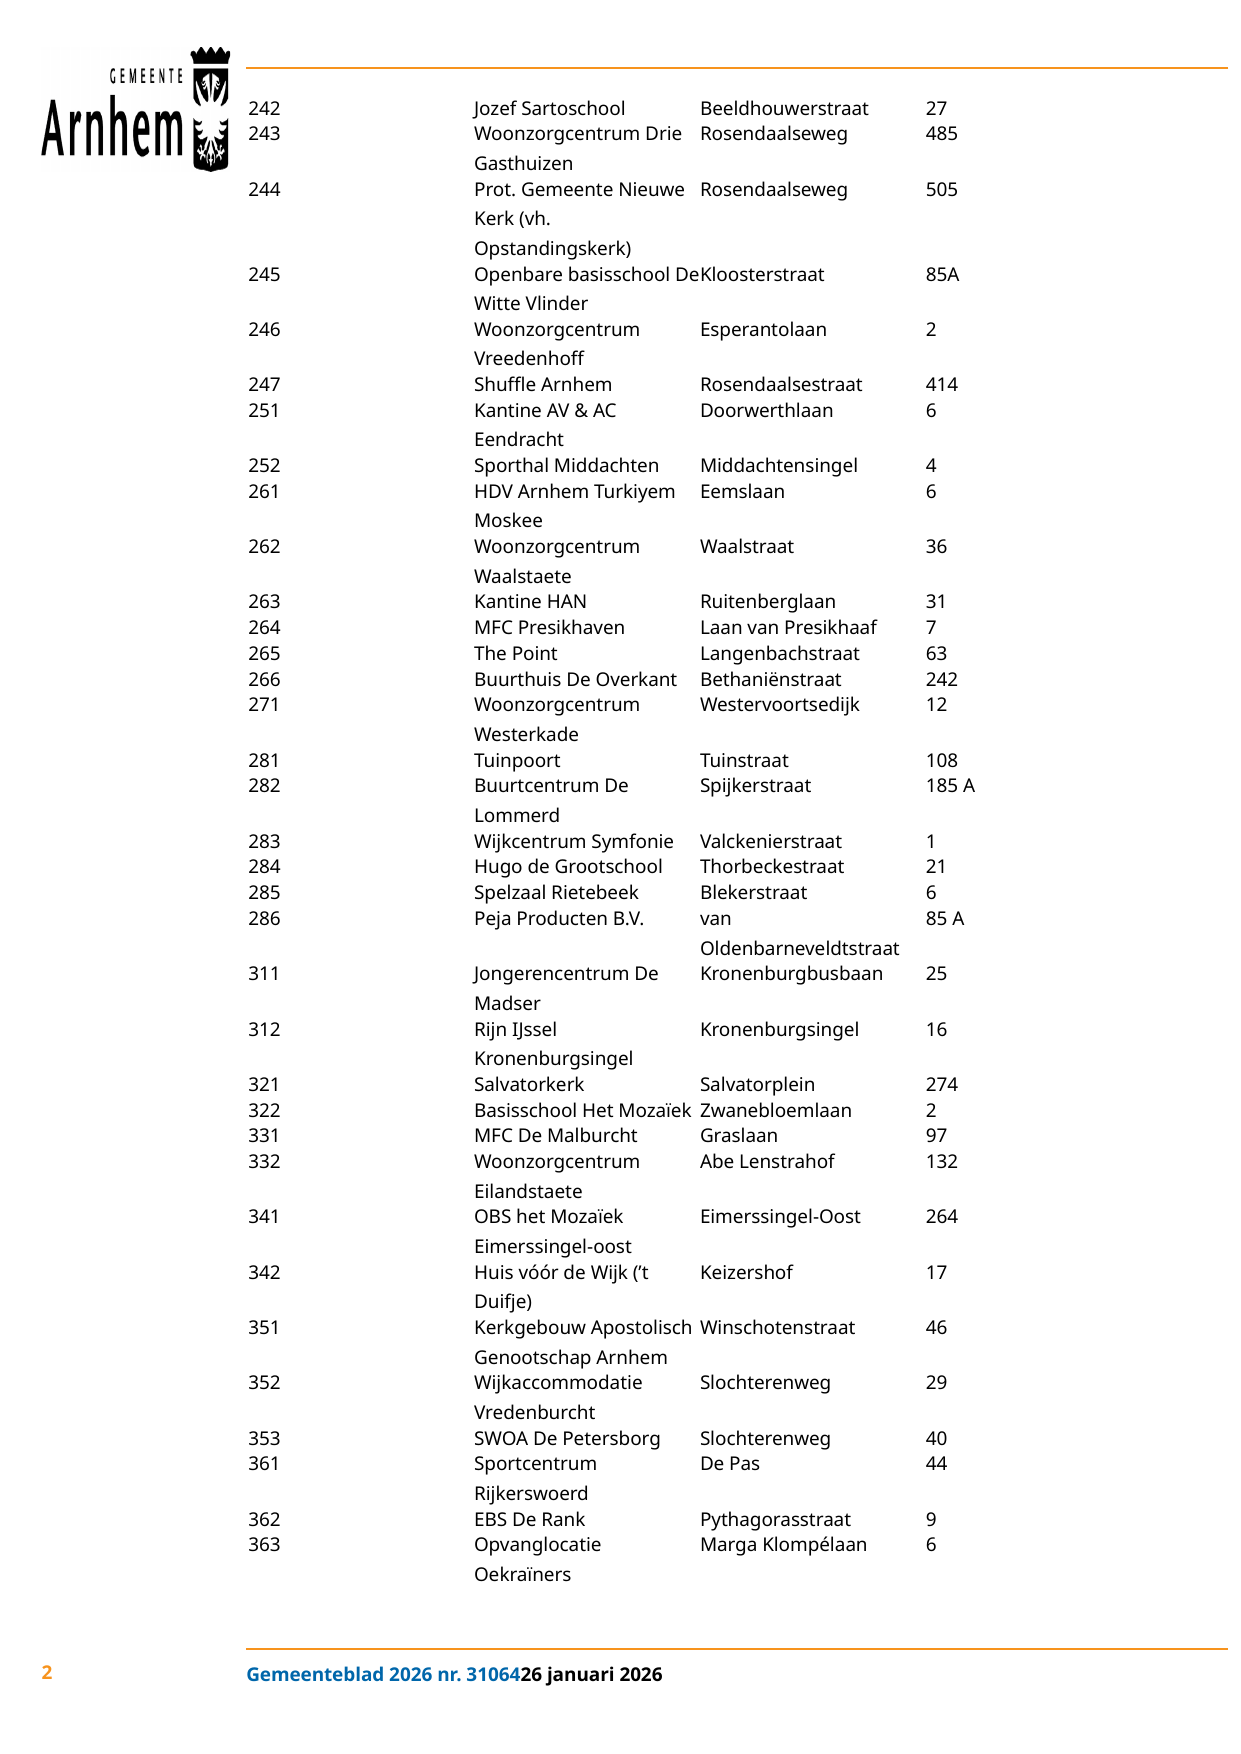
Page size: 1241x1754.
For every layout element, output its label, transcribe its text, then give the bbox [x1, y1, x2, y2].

table_cell Middachtensingel [700, 453, 926, 478]
table_cell 261 [248, 478, 474, 533]
table_cell 242 [926, 666, 1152, 692]
table_cell 6 [926, 880, 1152, 905]
table_cell Kerkgebouw Apostolisch Genootschap Arnhem [474, 1314, 700, 1369]
table_cell 322 [248, 1097, 474, 1123]
table_cell Basisschool Het Mozaïek [474, 1097, 700, 1123]
table_cell 414 [926, 371, 1152, 397]
table_cell Huis vóór de Wijk (’t Duifje) [474, 1259, 700, 1314]
table_cell Opvanglocatie Oekraïners [474, 1532, 700, 1587]
table_cell 353 [248, 1425, 474, 1451]
table_cell Zwanebloemlaan [700, 1097, 926, 1123]
table_cell 108 [926, 747, 1152, 773]
table_cell Shuffle Arnhem [474, 371, 700, 397]
table_cell 332 [248, 1148, 474, 1204]
table_cell 265 [248, 640, 474, 666]
table_cell 282 [248, 773, 474, 828]
table_cell 252 [248, 453, 474, 478]
table_cell Sportcentrum Rijkerswoerd [474, 1451, 700, 1506]
table_cell Kloosterstraat [700, 261, 926, 316]
table_cell 36 [926, 534, 1152, 589]
table_cell Buurthuis De Overkant [474, 666, 700, 692]
table_cell MFC De Malburcht [474, 1123, 700, 1148]
table_cell 342 [248, 1259, 474, 1314]
table_cell Laan van Presikhaaf [700, 615, 926, 640]
table_cell Eimerssingel-Oost [700, 1204, 926, 1259]
table_cell 264 [248, 615, 474, 640]
table_cell 246 [248, 316, 474, 371]
table_cell Rosendaalseweg [700, 176, 926, 261]
table_cell Peja Producten B.V. [474, 905, 700, 961]
table_cell 271 [248, 692, 474, 747]
table_cell Abe Lenstrahof [700, 1148, 926, 1204]
table_cell 284 [248, 854, 474, 879]
table_cell 243 [248, 121, 474, 176]
table_cell Tuinstraat [700, 747, 926, 773]
table_cell 21 [926, 854, 1152, 879]
table_cell Woonzorgcentrum Westerkade [474, 692, 700, 747]
table_cell 244 [248, 176, 474, 261]
table_cell Westervoortsedijk [700, 692, 926, 747]
table_cell Prot. Gemeente Nieuwe Kerk (vh. Opstandingskerk) [474, 176, 700, 261]
table_cell 363 [248, 1532, 474, 1587]
table_cell Jozef Sartoschool [474, 95, 700, 121]
table_cell Graslaan [700, 1123, 926, 1148]
table_cell 331 [248, 1123, 474, 1148]
table_cell Beeldhouwerstraat [700, 95, 926, 121]
table_cell Woonzorgcentrum Waalstaete [474, 534, 700, 589]
table_cell 97 [926, 1123, 1152, 1148]
table_cell Thorbeckestraat [700, 854, 926, 879]
table_cell 311 [248, 961, 474, 1016]
table_cell Marga Klompélaan [700, 1532, 926, 1587]
table_cell 4 [926, 453, 1152, 478]
table_cell Waalstraat [700, 534, 926, 589]
table_cell 505 [926, 176, 1152, 261]
table_cell Langenbachstraat [700, 640, 926, 666]
table_cell Hugo de Grootschool [474, 854, 700, 879]
table_cell Kantine HAN [474, 589, 700, 614]
table_cell Sporthal Middachten [474, 453, 700, 478]
table_cell Bethaniënstraat [700, 666, 926, 692]
table_cell Wijkcentrum Symfonie [474, 828, 700, 854]
table_cell 245 [248, 261, 474, 316]
table_cell 312 [248, 1016, 474, 1071]
table_cell 352 [248, 1370, 474, 1425]
table_cell Buurtcentrum De Lommerd [474, 773, 700, 828]
table_cell Woonzorgcentrum Eilandstaete [474, 1148, 700, 1204]
table_cell OBS het Mozaïek Eimerssingel-oost [474, 1204, 700, 1259]
table_cell 321 [248, 1071, 474, 1097]
table_cell Valckenierstraat [700, 828, 926, 854]
table_cell 63 [926, 640, 1152, 666]
table_cell 132 [926, 1148, 1152, 1204]
table_cell Salvatorplein [700, 1071, 926, 1097]
table_cell Woonzorgcentrum Vreedenhoff [474, 316, 700, 371]
table_cell 1 [926, 828, 1152, 854]
table_cell Rosendaalsestraat [700, 371, 926, 397]
table_cell 12 [926, 692, 1152, 747]
table_cell 85 A [926, 905, 1152, 961]
table_cell 16 [926, 1016, 1152, 1071]
table_cell 262 [248, 534, 474, 589]
table_cell 286 [248, 905, 474, 961]
table_cell 85A [926, 261, 1152, 316]
table_cell SWOA De Petersborg [474, 1425, 700, 1451]
table_cell Kantine AV & AC Eendracht [474, 397, 700, 452]
table_cell 31 [926, 589, 1152, 614]
table_cell 362 [248, 1506, 474, 1532]
table_cell The Point [474, 640, 700, 666]
table_cell 251 [248, 397, 474, 452]
table_cell Openbare basisschool De Witte Vlinder [474, 261, 700, 316]
table_cell 6 [926, 397, 1152, 452]
table_cell Slochterenweg [700, 1425, 926, 1451]
table_cell 247 [248, 371, 474, 397]
table_cell 44 [926, 1451, 1152, 1506]
table_cell 274 [926, 1071, 1152, 1097]
table_cell Slochterenweg [700, 1370, 926, 1425]
table_cell 6 [926, 478, 1152, 533]
table_cell Salvatorkerk [474, 1071, 700, 1097]
table_cell 283 [248, 828, 474, 854]
table_cell 285 [248, 880, 474, 905]
table_cell Keizershof [700, 1259, 926, 1314]
table_cell 29 [926, 1370, 1152, 1425]
table_cell 266 [248, 666, 474, 692]
table_cell 27 [926, 95, 1152, 121]
table_cell 17 [926, 1259, 1152, 1314]
table_cell Blekerstraat [700, 880, 926, 905]
table_cell 40 [926, 1425, 1152, 1451]
table_cell Kronenburgsingel [700, 1016, 926, 1071]
table_cell Jongerencentrum De Madser [474, 961, 700, 1016]
table_cell Spijkerstraat [700, 773, 926, 828]
table_cell 25 [926, 961, 1152, 1016]
table_cell 485 [926, 121, 1152, 176]
table_cell Pythagorasstraat [700, 1506, 926, 1532]
table_cell EBS De Rank [474, 1506, 700, 1532]
table_cell 264 [926, 1204, 1152, 1259]
table_cell MFC Presikhaven [474, 615, 700, 640]
table_cell Rijn IJssel Kronenburgsingel [474, 1016, 700, 1071]
table_cell Ruitenberglaan [700, 589, 926, 614]
table_cell 341 [248, 1204, 474, 1259]
table_cell 6 [926, 1532, 1152, 1587]
table_cell Winschotenstraat [700, 1314, 926, 1369]
table_cell 2 [926, 1097, 1152, 1123]
table_cell van Oldenbarneveldtstraat [700, 905, 926, 961]
table_cell 281 [248, 747, 474, 773]
table_cell Eemslaan [700, 478, 926, 533]
table_cell Doorwerthlaan [700, 397, 926, 452]
table_cell Rosendaalseweg [700, 121, 926, 176]
table_cell 46 [926, 1314, 1152, 1369]
table_cell 242 [248, 95, 474, 121]
table_cell Kronenburgbusbaan [700, 961, 926, 1016]
table_cell 185 A [926, 773, 1152, 828]
table_cell Esperantolaan [700, 316, 926, 371]
table_cell Tuinpoort [474, 747, 700, 773]
table_cell 2 [926, 316, 1152, 371]
table_cell 361 [248, 1451, 474, 1506]
table_cell 263 [248, 589, 474, 614]
table_cell Wijkaccommodatie Vredenburcht [474, 1370, 700, 1425]
table_cell 9 [926, 1506, 1152, 1532]
table_cell HDV Arnhem Turkiyem Moskee [474, 478, 700, 533]
table_cell De Pas [700, 1451, 926, 1506]
table_cell Spelzaal Rietebeek [474, 880, 700, 905]
table_cell 351 [248, 1314, 474, 1369]
table_cell 7 [926, 615, 1152, 640]
table_cell Woonzorgcentrum Drie Gasthuizen [474, 121, 700, 176]
picture [41, 47, 231, 172]
